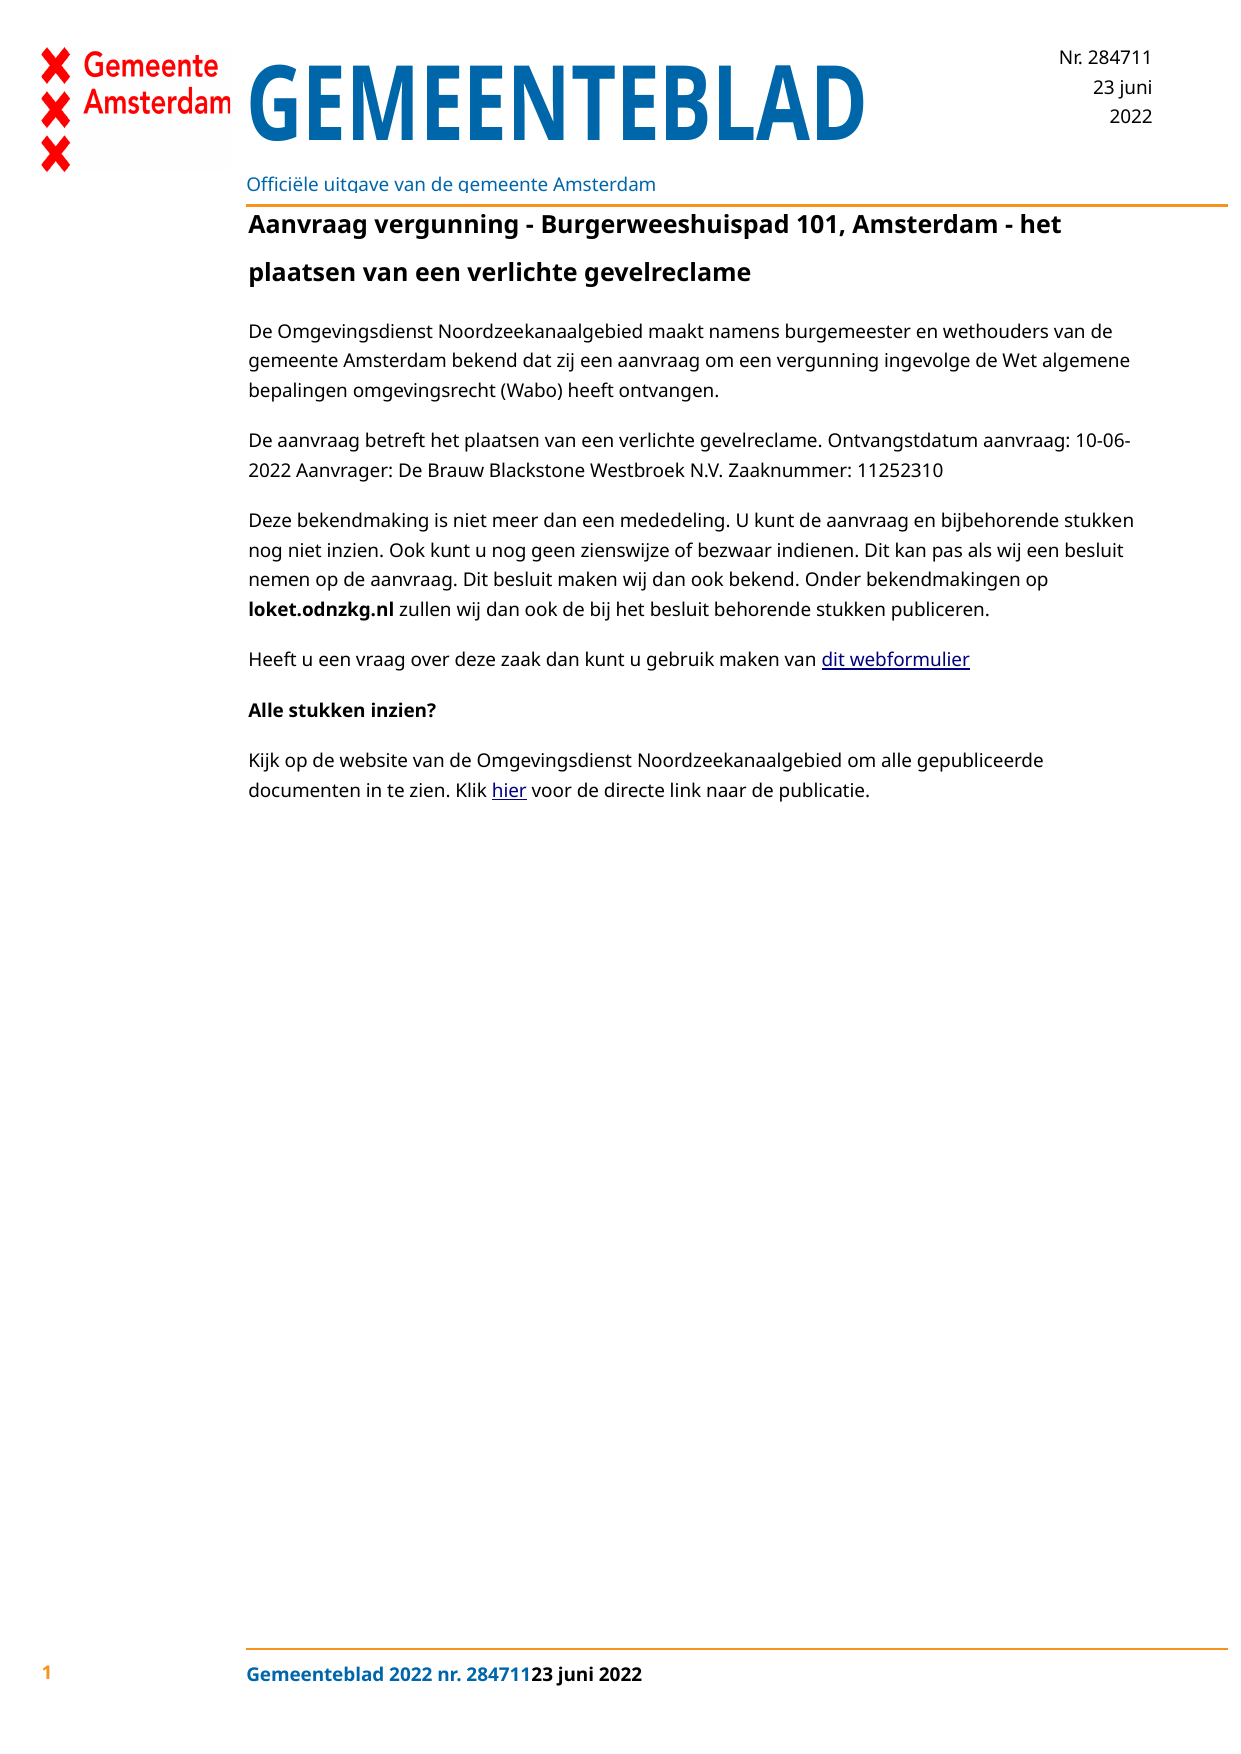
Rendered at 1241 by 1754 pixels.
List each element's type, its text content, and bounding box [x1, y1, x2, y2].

picture [41, 47, 231, 172]
text Heeft u een vraag over deze zaak dan kunt u gebruik maken van dit webformulier [248, 647, 1152, 672]
text Alle stukken inzien? [248, 697, 1152, 723]
text De aanvraag betreft het plaatsen van een verlichte gevelreclame. Ontvangstdatum aanvraag: 10-06-2022 Aanvrager: De Brauw Blackstone Westbroek N.V. Zaaknummer: 11252310 [248, 427, 1152, 483]
text Aanvraag vergunning - Burgerweeshuispad 101, Amsterdam - het plaatsen van een verlichte gevelreclame [248, 207, 1152, 288]
text Deze bekendmaking is niet meer dan een mededeling. U kunt de aanvraag en bijbehorende stukken nog niet inzien. Ook kunt u nog geen zienswijze of bezwaar indienen. Dit kan pas als wij een besluit nemen op de aanvraag. Dit besluit maken wij dan ook bekend. Onder bekendmakingen op loket.odnzkg.nl zullen wij dan ook de bij het besluit behorende stukken publiceren. [248, 507, 1152, 622]
text De Omgevingsdienst Noordzeekanaalgebied maakt namens burgemeester en wethouders van de gemeente Amsterdam bekend dat zij een aanvraag om een vergunning ingevolge de Wet algemene bepalingen omgevingsrecht (Wabo) heeft ontvangen. [248, 318, 1152, 403]
text Kijk op de website van de Omgevingsdienst Noordzeekanaalgebied om alle gepubliceerde documenten in te zien. Klik hier voor de directe link naar de publicatie. [248, 747, 1152, 803]
